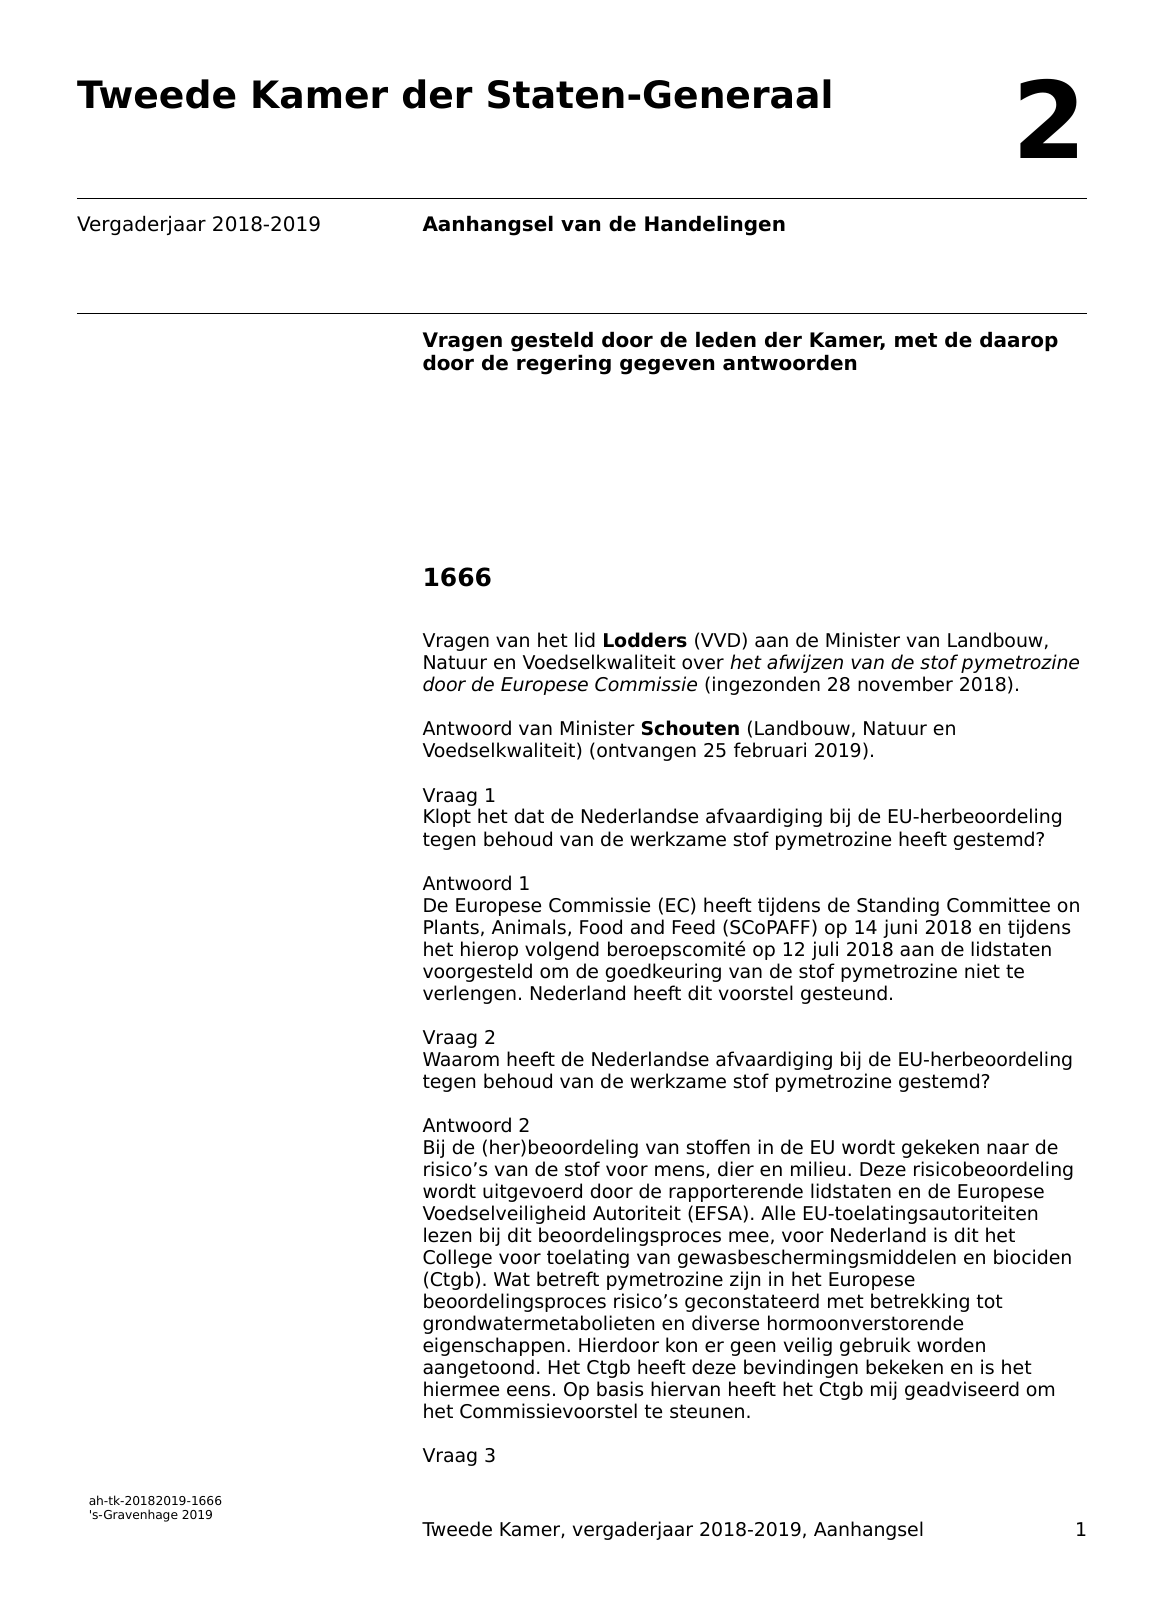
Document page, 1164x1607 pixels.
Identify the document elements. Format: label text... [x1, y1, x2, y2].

text Klopt het dat de Nederlandse afvaardiging bij de EU-herbeoordeling tegen behoud van de werkzame stof pymetrozine heeft gestemd? [422, 806, 1087, 850]
text Vraag 2 [422, 1027, 1087, 1049]
text Vraag 3 [422, 1445, 1087, 1467]
table_header 2 [886, 59, 1087, 198]
text Vragen van het lid Lodders (VVD) aan de Minister van Landbouw, Natuur en Voedselkwaliteit over het afwijzen van de stof pymetrozine door de Europese Commissie (ingezonden 28 november 2018). [422, 630, 1087, 696]
text Antwoord 2 [422, 1115, 1087, 1137]
text Antwoord 1 [422, 873, 1087, 894]
text 1666 [422, 563, 1087, 592]
table_cell [77, 314, 422, 375]
table_cell Vergaderjaar 2018-2019 [77, 199, 422, 313]
table_cell Aanhangsel van de Handelingen [422, 199, 1087, 313]
text Vraag 1 [422, 784, 1087, 806]
text 's-Gravenhage 2019 [88, 1508, 323, 1522]
text Waarom heeft de Nederlandse afvaardiging bij de EU-herbeoordeling tegen behoud van de werkzame stof pymetrozine gestemd? [422, 1049, 1087, 1093]
text ah-tk-20182019-1666 [88, 1494, 323, 1508]
text Bij de (her)beoordeling van stoffen in de EU wordt gekeken naar de risico’s van de stof voor mens, dier en milieu. Deze risicobeoordeling wordt uitgevoerd door de rapporterende lidstaten en de Europese Voedselveiligheid Autoriteit (EFSA). Alle EU-toelatingsautoriteiten lezen bij dit beoordelingsproces mee, voor Nederland is dit het College voor toelating van gewasbeschermingsmiddelen en biociden (Ctgb). Wat betreft pymetrozine zijn in het Europese beoordelingsproces risico’s geconstateerd met betrekking tot grondwatermetabolieten en diverse hormoonverstorende eigenschappen. Hierdoor kon er geen veilig gebruik worden aangetoond. Het Ctgb heeft deze bevindingen bekeken en is het hiermee eens. Op basis hiervan heeft het Ctgb mij geadviseerd om het Commissievoorstel te steunen. [422, 1137, 1087, 1422]
text De Europese Commissie (EC) heeft tijdens de Standing Committee on Plants, Animals, Food and Feed (SCoPAFF) op 14 juni 2018 en tijdens het hierop volgend beroepscomité op 12 juli 2018 aan de lidstaten voorgesteld om de goedkeuring van de stof pymetrozine niet te verlengen. Nederland heeft dit voorstel gesteund. [422, 894, 1087, 1004]
table_cell Vragen gesteld door de leden der Kamer, met de daarop door de regering gegeven antwoorden [422, 314, 1087, 375]
table_header Tweede Kamer der Staten-Generaal [77, 59, 886, 198]
text Antwoord van Minister Schouten (Landbouw, Natuur en Voedselkwaliteit) (ontvangen 25 februari 2019). [422, 718, 1087, 762]
